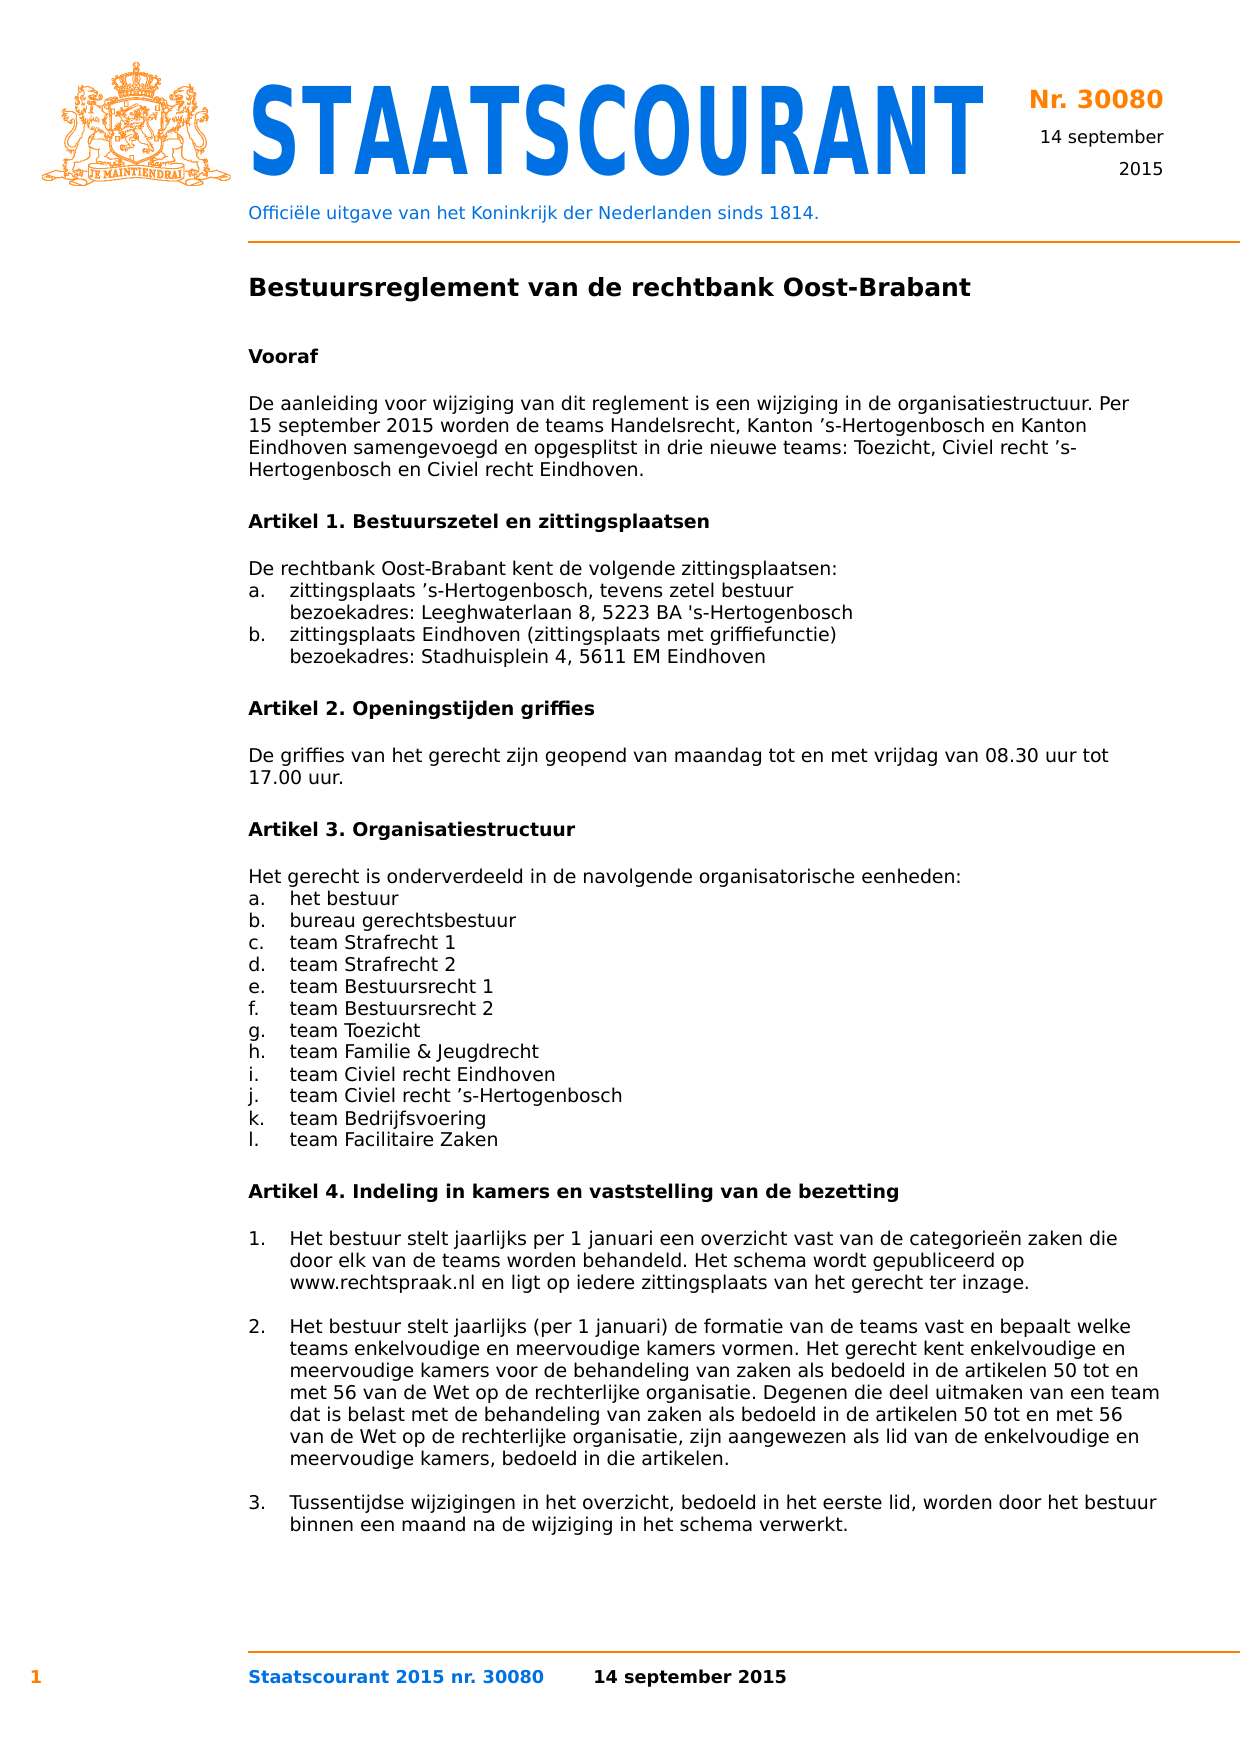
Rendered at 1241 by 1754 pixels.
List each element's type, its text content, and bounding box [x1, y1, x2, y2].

text i. team Civiel recht Eindhoven [248, 1063, 1163, 1085]
text j. team Civiel recht ’s-Hertogenbosch [248, 1085, 1163, 1107]
text De aanleiding voor wijziging van dit reglement is een wijziging in de organisatiestructuur. Per 15 september 2015 worden de teams Handelsrecht, Kanton ’s-Hertogenbosch en Kanton Eindhoven samengevoegd en opgesplitst in drie nieuwe teams: Toezicht, Civiel recht ’s-Hertogenbosch en Civiel recht Eindhoven. [248, 393, 1163, 481]
table_header [25, 62, 248, 241]
picture [41, 62, 231, 186]
text c. team Strafrecht 1 [248, 932, 1163, 953]
subtitle Bestuursreglement van de rechtbank Oost-Brabant [248, 273, 1163, 302]
text De rechtbank Oost-Brabant kent de volgende zittingsplaatsen: [248, 558, 1163, 580]
subtitle Vooraf [248, 346, 1163, 368]
text Het gerecht is onderverdeeld in de navolgende organisatorische eenheden: [248, 866, 1163, 888]
text b. zittingsplaats Eindhoven (zittingsplaats met griffiefunctie) [248, 624, 1163, 646]
text b. bureau gerechtsbestuur [248, 909, 1163, 932]
text bezoekadres: Leeghwaterlaan 8, 5223 BA 's-Hertogenbosch [289, 602, 1163, 624]
subtitle Artikel 2. Openingstijden griffies [248, 698, 1163, 720]
text d. team Strafrecht 2 [248, 953, 1163, 976]
text bezoekadres: Stadhuisplein 4, 5611 EM Eindhoven [289, 646, 1163, 668]
text 1. Het bestuur stelt jaarlijks per 1 januari een overzicht vast van de categorieën zaken die door elk van de teams worden behandeld. Het schema wordt gepubliceerd op www.rechtspraak.nl en ligt op iedere zittingsplaats van het gerecht ter inzage. [248, 1228, 1163, 1294]
text h. team Familie & Jeugdrecht [248, 1041, 1163, 1063]
text De griffies van het gerecht zijn geopend van maandag tot en met vrijdag van 08.30 uur tot 17.00 uur. [248, 745, 1163, 789]
subtitle Artikel 4. Indeling in kamers en vaststelling van de bezetting [248, 1181, 1163, 1203]
text k. team Bedrijfsvoering [248, 1107, 1163, 1129]
text 2. Het bestuur stelt jaarlijks (per 1 januari) de formatie van de teams vast en bepaalt welke teams enkelvoudige en meervoudige kamers vormen. Het gerecht kent enkelvoudige en meervoudige kamers voor de behandeling van zaken als bedoeld in de artikelen 50 tot en met 56 van de Wet op de rechterlijke organisatie. Degenen die deel uitmaken van een team dat is belast met de behandeling van zaken als bedoeld in de artikelen 50 tot en met 56 van de Wet op de rechterlijke organisatie, zijn aangewezen als lid van de enkelvoudige en meervoudige kamers, bedoeld in die artikelen. [248, 1316, 1163, 1470]
table_header Nr. 30080 [998, 62, 1240, 121]
text a. zittingsplaats ’s-Hertogenbosch, tevens zetel bestuur [248, 580, 1163, 602]
text 3. Tussentijdse wijzigingen in het overzicht, bedoeld in het eerste lid, worden door het bestuur binnen een maand na de wijziging in het schema verwerkt. [248, 1492, 1163, 1536]
subtitle Artikel 3. Organisatiestructuur [248, 819, 1163, 841]
table_header STAATSCOURANT [248, 62, 998, 203]
text a. het bestuur [248, 888, 1163, 909]
table_cell 2015 [998, 153, 1240, 203]
table_cell 14 september [998, 121, 1240, 153]
text e. team Bestuursrecht 1 [248, 976, 1163, 997]
table_cell Officiële uitgave van het Koninkrijk der Nederlanden sinds 1814. [248, 203, 1240, 241]
subtitle Artikel 1. Bestuurszetel en zittingsplaatsen [248, 511, 1163, 533]
text l. team Facilitaire Zaken [248, 1129, 1163, 1151]
text g. team Toezicht [248, 1019, 1163, 1041]
text f. team Bestuursrecht 2 [248, 997, 1163, 1019]
